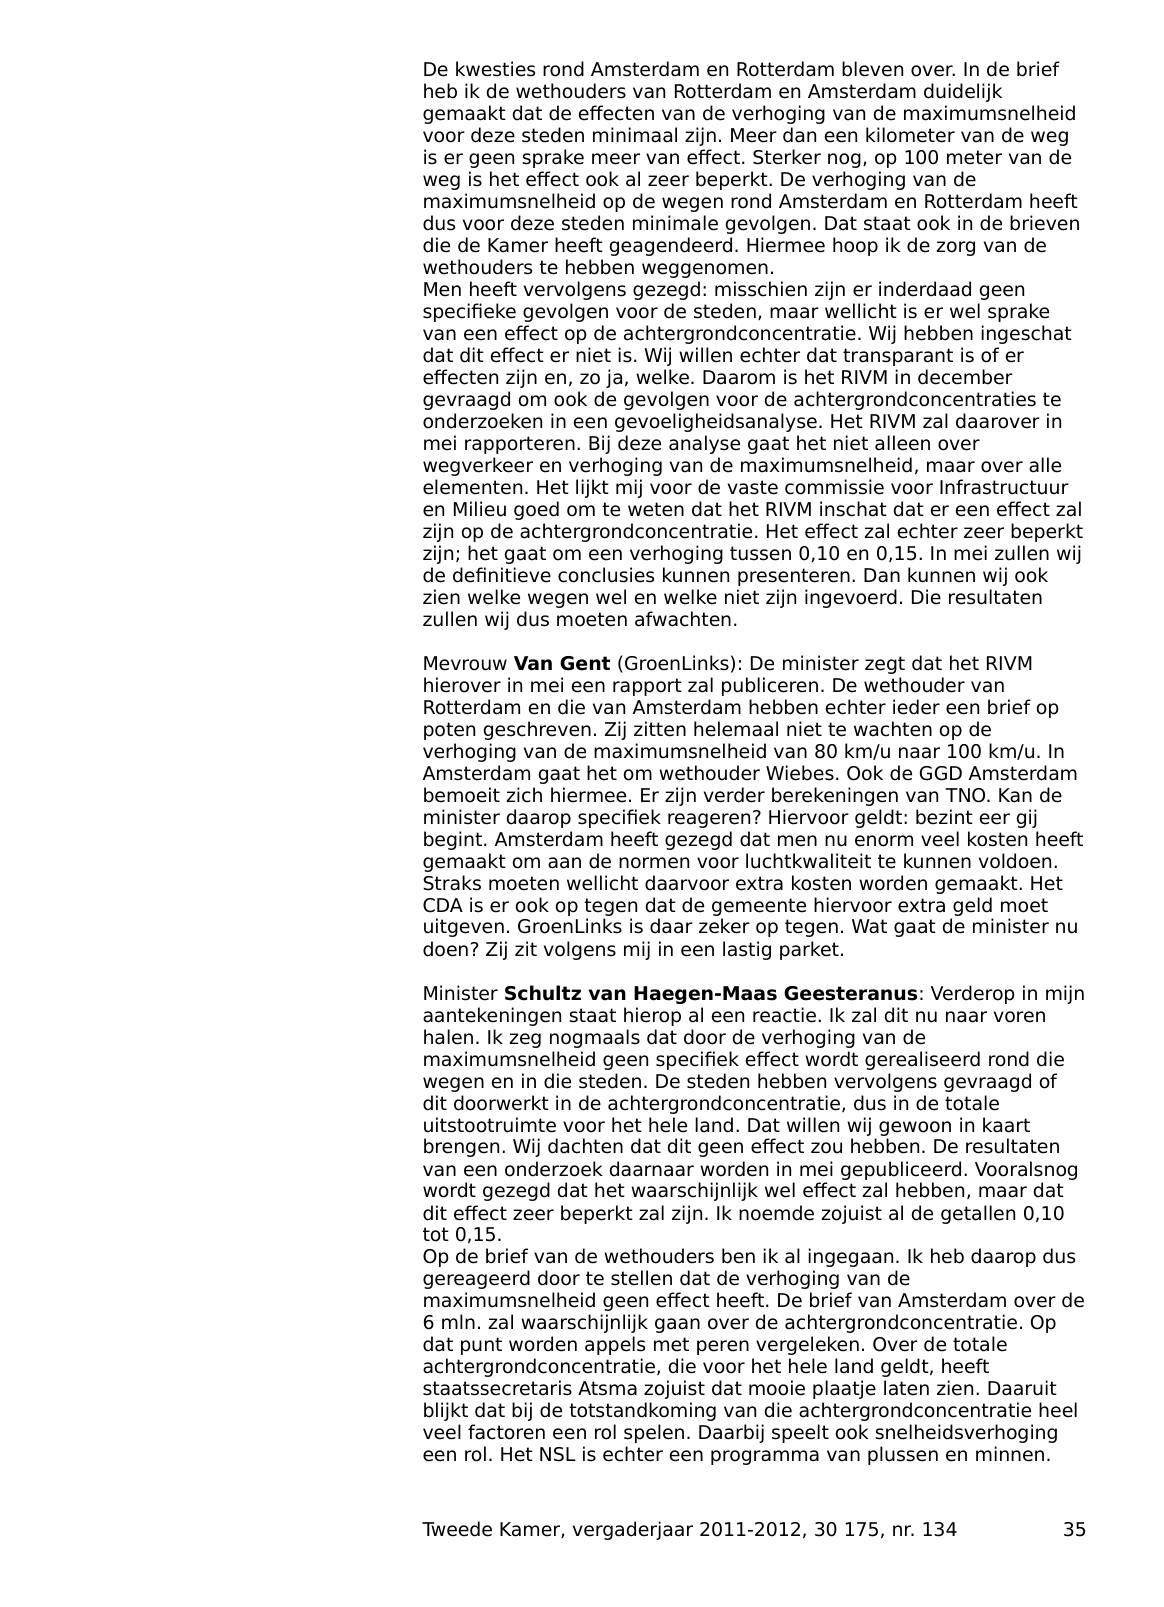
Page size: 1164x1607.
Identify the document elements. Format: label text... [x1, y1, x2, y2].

text Op de brief van de wethouders ben ik al ingegaan. Ik heb daarop dus gereageerd door te stellen dat de verhoging van de maximumsnelheid geen effect heeft. De brief van Amsterdam over de 6 mln. zal waarschijnlijk gaan over de achtergrondconcentratie. Op dat punt worden appels met peren vergeleken. Over de totale achtergrondconcentratie, die voor het hele land geldt, heeft staatssecretaris Atsma zojuist dat mooie plaatje laten zien. Daaruit blijkt dat bij de totstandkoming van die achtergrondconcentratie heel veel factoren een rol spelen. Daarbij speelt ook snelheidsverhoging een rol. Het NSL is echter een programma van plussen en minnen. [422, 1246, 1087, 1466]
text Minister Schultz van Haegen-Maas Geesteranus: Verderop in mijn aantekeningen staat hierop al een reactie. Ik zal dit nu naar voren halen. Ik zeg nogmaals dat door de verhoging van de maximumsnelheid geen specifiek effect wordt gerealiseerd rond die wegen en in die steden. De steden hebben vervolgens gevraagd of dit doorwerkt in de achtergrondconcentratie, dus in de totale uitstootruimte voor het hele land. Dat willen wij gewoon in kaart brengen. Wij dachten dat dit geen effect zou hebben. De resultaten van een onderzoek daarnaar worden in mei gepubliceerd. Vooralsnog wordt gezegd dat het waarschijnlijk wel effect zal hebben, maar dat dit effect zeer beperkt zal zijn. Ik noemde zojuist al de getallen 0,10 tot 0,15. [422, 983, 1087, 1246]
text Mevrouw Van Gent (GroenLinks): De minister zegt dat het RIVM hierover in mei een rapport zal publiceren. De wethouder van Rotterdam en die van Amsterdam hebben echter ieder een brief op poten geschreven. Zij zitten helemaal niet te wachten op de verhoging van de maximumsnelheid van 80 km/u naar 100 km/u. In Amsterdam gaat het om wethouder Wiebes. Ook de GGD Amsterdam bemoeit zich hiermee. Er zijn verder berekeningen van TNO. Kan de minister daarop specifiek reageren? Hiervoor geldt: bezint eer gij begint. Amsterdam heeft gezegd dat men nu enorm veel kosten heeft gemaakt om aan de normen voor luchtkwaliteit te kunnen voldoen. Straks moeten wellicht daarvoor extra kosten worden gemaakt. Het CDA is er ook op tegen dat de gemeente hiervoor extra geld moet uitgeven. GroenLinks is daar zeker op tegen. Wat gaat de minister nu doen? Zij zit volgens mij in een lastig parket. [422, 653, 1087, 960]
text Men heeft vervolgens gezegd: misschien zijn er inderdaad geen specifieke gevolgen voor de steden, maar wellicht is er wel sprake van een effect op de achtergrondconcentratie. Wij hebben ingeschat dat dit effect er niet is. Wij willen echter dat transparant is of er effecten zijn en, zo ja, welke. Daarom is het RIVM in december gevraagd om ook de gevolgen voor de achtergrondconcentraties te onderzoeken in een gevoeligheidsanalyse. Het RIVM zal daarover in mei rapporteren. Bij deze analyse gaat het niet alleen over wegverkeer en verhoging van de maximumsnelheid, maar over alle elementen. Het lijkt mij voor de vaste commissie voor Infrastructuur en Milieu goed om te weten dat het RIVM inschat dat er een effect zal zijn op de achtergrondconcentratie. Het effect zal echter zeer beperkt zijn; het gaat om een verhoging tussen 0,10 en 0,15. In mei zullen wij de definitieve conclusies kunnen presenteren. Dan kunnen wij ook zien welke wegen wel en welke niet zijn ingevoerd. Die resultaten zullen wij dus moeten afwachten. [422, 279, 1087, 631]
text De kwesties rond Amsterdam en Rotterdam bleven over. In de brief heb ik de wethouders van Rotterdam en Amsterdam duidelijk gemaakt dat de effecten van de verhoging van de maximumsnelheid voor deze steden minimaal zijn. Meer dan een kilometer van de weg is er geen sprake meer van effect. Sterker nog, op 100 meter van de weg is het effect ook al zeer beperkt. De verhoging van de maximumsnelheid op de wegen rond Amsterdam en Rotterdam heeft dus voor deze steden minimale gevolgen. Dat staat ook in de brieven die de Kamer heeft geagendeerd. Hiermee hoop ik de zorg van de wethouders te hebben weggenomen. [422, 59, 1087, 279]
